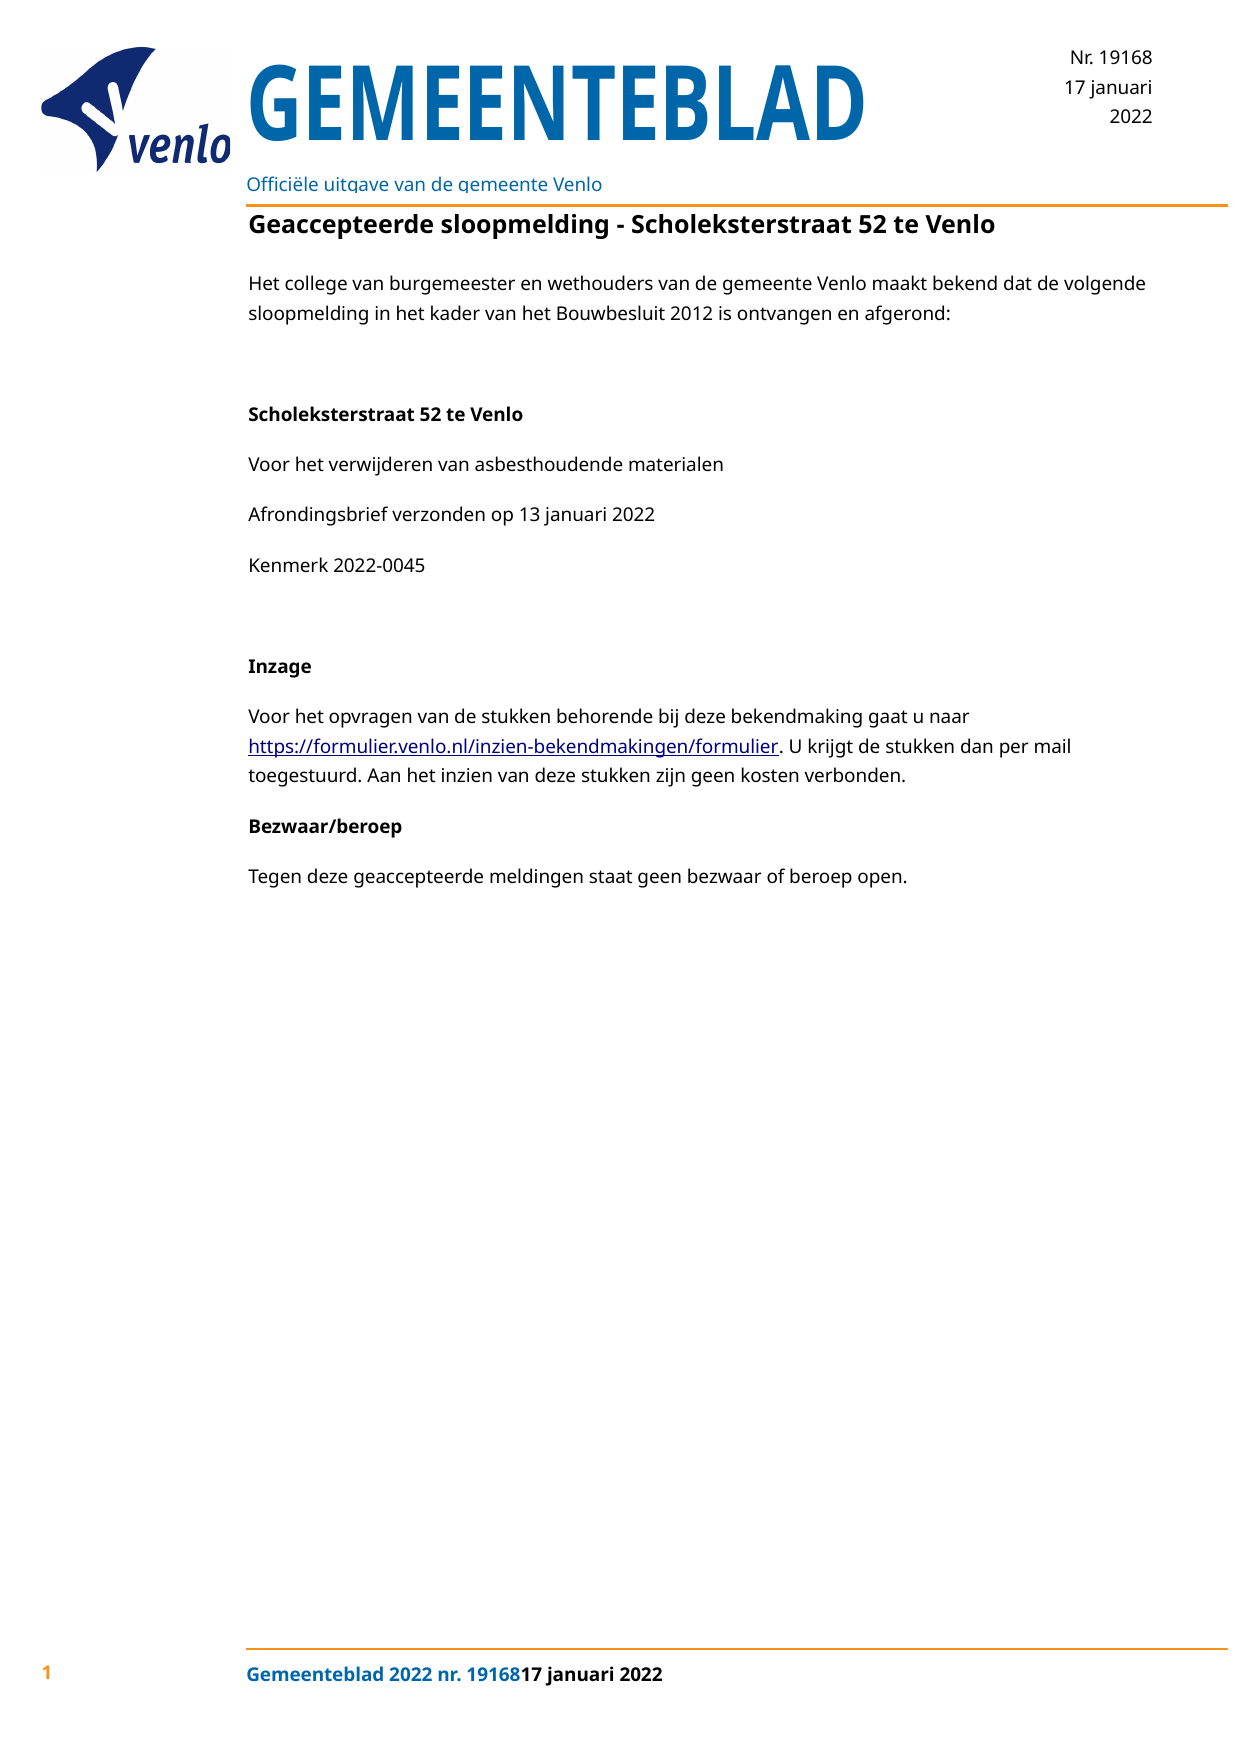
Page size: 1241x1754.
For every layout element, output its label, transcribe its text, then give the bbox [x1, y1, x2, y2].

text Bezwaar/beroep [248, 813, 1152, 838]
text Geaccepteerde sloopmelding - Scholeksterstraat 52 te Venlo [248, 207, 1152, 241]
text Het college van burgemeester en wethouders van de gemeente Venlo maakt bekend dat de volgende sloopmelding in het kader van het Bouwbesluit 2012 is ontvangen en afgerond: [248, 270, 1152, 326]
text Kenmerk 2022-0045 [248, 552, 1152, 578]
text Scholeksterstraat 52 te Venlo [248, 401, 1152, 426]
picture [41, 47, 231, 172]
text Voor het opvragen van de stukken behorende bij deze bekendmaking gaat u naar https://formulier.venlo.nl/inzien-bekendmakingen/formulier. U krijgt de stukken dan per mail toegestuurd. Aan het inzien van deze stukken zijn geen kosten verbonden. [248, 703, 1152, 788]
text Voor het verwijderen van asbesthoudende materialen [248, 451, 1152, 477]
text Tegen deze geaccepteerde meldingen staat geen bezwaar of beroep open. [248, 863, 1152, 889]
text Afrondingsbrief verzonden op 13 januari 2022 [248, 502, 1152, 527]
text Inzage [248, 653, 1152, 678]
